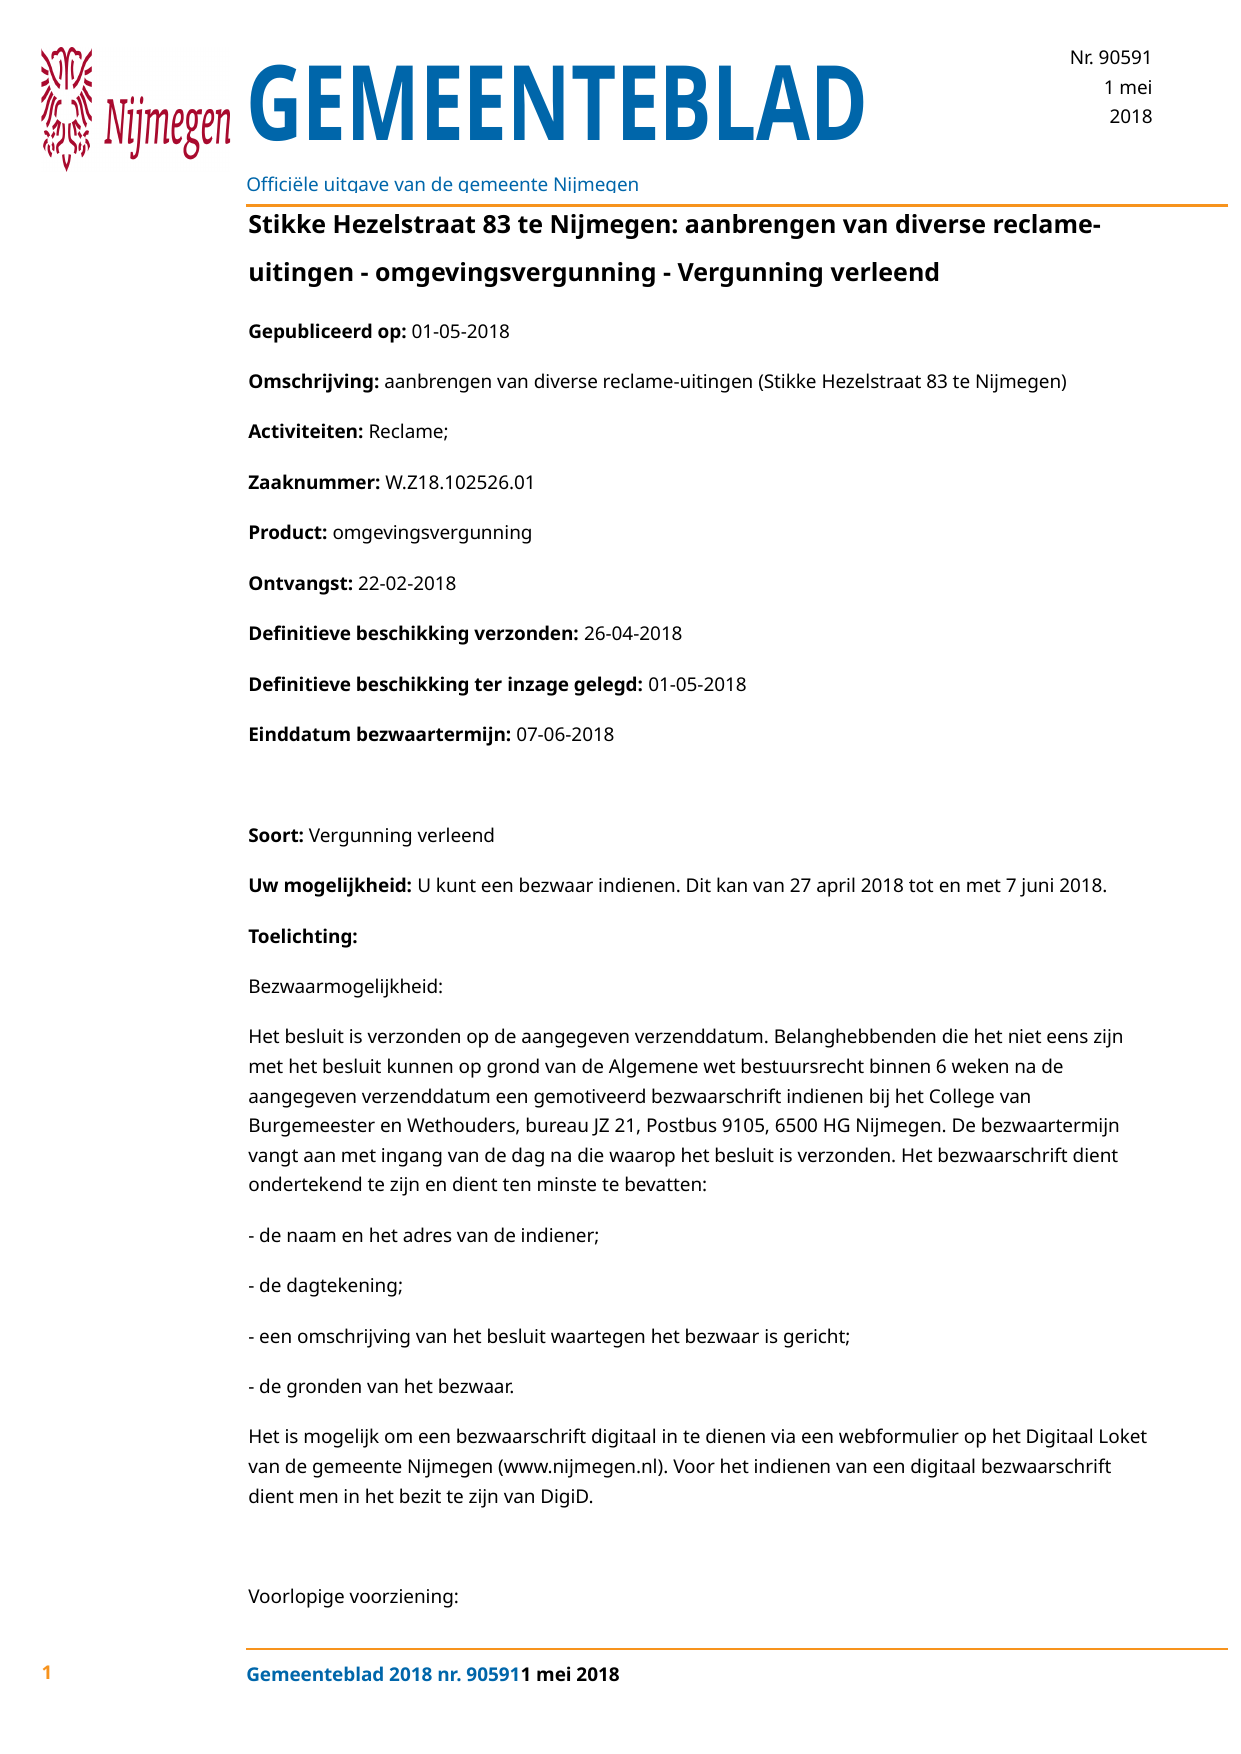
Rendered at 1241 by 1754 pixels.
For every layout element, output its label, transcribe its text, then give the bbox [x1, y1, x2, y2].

text Gepubliceerd op: 01-05-2018 [248, 318, 1152, 344]
text Einddatum bezwaartermijn: 07-06-2018 [248, 721, 1152, 747]
text Definitieve beschikking verzonden: 26-04-2018 [248, 620, 1152, 646]
text - de gronden van het bezwaar. [248, 1373, 1152, 1399]
text Ontvangst: 22-02-2018 [248, 570, 1152, 596]
text Uw mogelijkheid: U kunt een bezwaar indienen. Dit kan van 27 april 2018 tot en met 7 juni 2018. [248, 872, 1152, 898]
text Soort: Vergunning verleend [248, 822, 1152, 848]
text Het is mogelijk om een bezwaarschrift digitaal in te dienen via een webformulier op het Digitaal Loket van de gemeente Nijmegen (www.nijmegen.nl). Voor het indienen van een digitaal bezwaarschrift dient men in het bezit te zijn van DigiD. [248, 1424, 1152, 1509]
text Omschrijving: aanbrengen van diverse reclame-uitingen (Stikke Hezelstraat 83 te Nijmegen) [248, 368, 1152, 394]
text Activiteiten: Reclame; [248, 419, 1152, 444]
text - een omschrijving van het besluit waartegen het bezwaar is gericht; [248, 1323, 1152, 1349]
text - de dagtekening; [248, 1272, 1152, 1298]
text Product: omgevingsvergunning [248, 519, 1152, 545]
text Voorlopige voorziening: [248, 1584, 1152, 1609]
text Definitieve beschikking ter inzage gelegd: 01-05-2018 [248, 671, 1152, 697]
text Bezwaarmogelijkheid: [248, 973, 1152, 999]
text Toelichting: [248, 923, 1152, 949]
text - de naam en het adres van de indiener; [248, 1222, 1152, 1248]
text Stikke Hezelstraat 83 te Nijmegen: aanbrengen van diverse reclame-uitingen - omgevingsvergunning - Vergunning verleend [248, 207, 1152, 288]
picture [41, 47, 231, 172]
text Het besluit is verzonden op de aangegeven verzenddatum. Belanghebbenden die het niet eens zijn met het besluit kunnen op grond van de Algemene wet bestuursrecht binnen 6 weken na de aangegeven verzenddatum een gemotiveerd bezwaarschrift indienen bij het College van Burgemeester en Wethouders, bureau JZ 21, Postbus 9105, 6500 HG Nijmegen. De bezwaartermijn vangt aan met ingang van de dag na die waarop het besluit is verzonden. Het bezwaarschrift dient ondertekend te zijn en dient ten minste te bevatten: [248, 1024, 1152, 1197]
text Zaaknummer: W.Z18.102526.01 [248, 469, 1152, 495]
